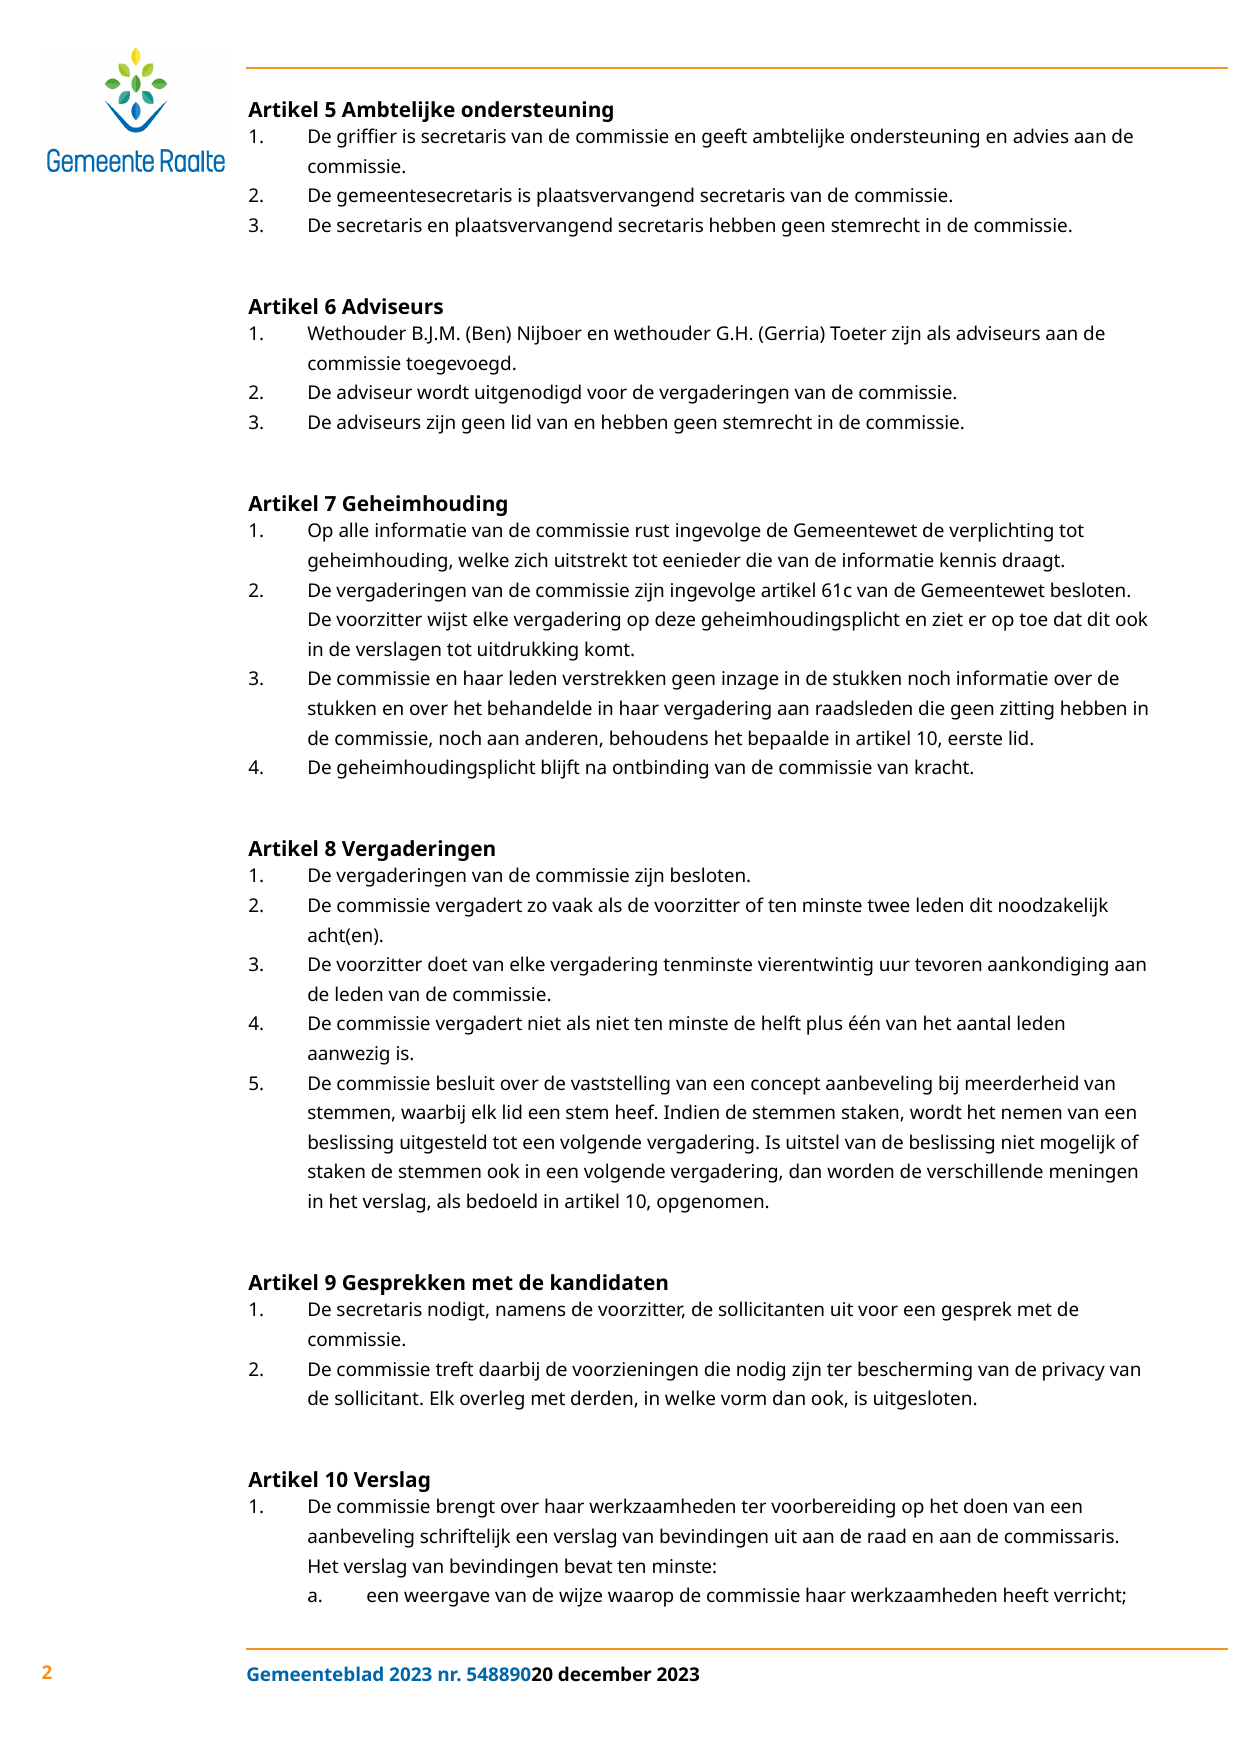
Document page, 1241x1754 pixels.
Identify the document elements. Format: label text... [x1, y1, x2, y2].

list Wethouder B.J.M. (Ben) Nijboer en wethouder G.H. (Gerria) Toeter zijn als adviseurs aan de commissie toegevoegd. [248, 320, 1152, 376]
list De vergaderingen van de commissie zijn ingevolge artikel 61c van de Gemeentewet besloten. De voorzitter wijst elke vergadering op deze geheimhoudingsplicht en ziet er op toe dat dit ook in de verslagen tot uitdrukking komt. [248, 577, 1152, 662]
text Artikel 5 Ambtelijke ondersteuning [248, 95, 1152, 123]
list De commissie besluit over de vaststelling van een concept aanbeveling bij meerderheid van stemmen, waarbij elk lid een stem heef. Indien de stemmen staken, wordt het nemen van een beslissing uitgesteld tot een volgende vergadering. Is uitstel van de beslissing niet mogelijk of staken de stemmen ook in een volgende vergadering, dan worden de verschillende meningen in het verslag, als bedoeld in artikel 10, opgenomen. [248, 1070, 1152, 1214]
list De adviseurs zijn geen lid van en hebben geen stemrecht in de commissie. [248, 409, 1152, 435]
text Artikel 8 Vergaderingen [248, 834, 1152, 863]
text Artikel 7 Geheimhouding [248, 489, 1152, 518]
list De geheimhoudingsplicht blijft na ontbinding van de commissie van kracht. [248, 754, 1152, 780]
text Artikel 9 Gesprekken met de kandidaten [248, 1268, 1152, 1297]
list een weergave van de wijze waarop de commissie haar werkzaamheden heeft verricht; [307, 1582, 1152, 1608]
list De adviseur wordt uitgenodigd voor de vergaderingen van de commissie. [248, 379, 1152, 405]
list De secretaris nodigt, namens de voorzitter, de sollicitanten uit voor een gesprek met de commissie. [248, 1297, 1152, 1352]
list De vergaderingen van de commissie zijn besloten. [248, 863, 1152, 888]
text Artikel 10 Verslag [248, 1465, 1152, 1494]
picture [41, 47, 231, 172]
text Artikel 6 Adviseurs [248, 292, 1152, 320]
list De commissie treft daarbij de voorzieningen die nodig zijn ter bescherming van de privacy van de sollicitant. Elk overleg met derden, in welke vorm dan ook, is uitgesloten. [248, 1356, 1152, 1411]
list De commissie en haar leden verstrekken geen inzage in de stukken noch informatie over de stukken en over het behandelde in haar vergadering aan raadsleden die geen zitting hebben in de commissie, noch aan anderen, behoudens het bepaalde in artikel 10, eerste lid. [248, 666, 1152, 750]
list De commissie vergadert niet als niet ten minste de helft plus één van het aantal leden aanwezig is. [248, 1011, 1152, 1066]
list De gemeentesecretaris is plaatsvervangend secretaris van de commissie. [248, 182, 1152, 208]
list De secretaris en plaatsvervangend secretaris hebben geen stemrecht in de commissie. [248, 212, 1152, 238]
list De griffier is secretaris van de commissie en geeft ambtelijke ondersteuning en advies aan de commissie. [248, 123, 1152, 178]
list De commissie vergadert zo vaak als de voorzitter of ten minste twee leden dit noodzakelijk acht(en). [248, 892, 1152, 948]
list De voorzitter doet van elke vergadering tenminste vierentwintig uur tevoren aankondiging aan de leden van de commissie. [248, 951, 1152, 1007]
list Op alle informatie van de commissie rust ingevolge de Gemeentewet de verplichting tot geheimhouding, welke zich uitstrekt tot eenieder die van de informatie kennis draagt. [248, 518, 1152, 573]
list De commissie brengt over haar werkzaamheden ter voorbereiding op het doen van een aanbeveling schriftelijk een verslag van bevindingen uit aan de raad en aan de commissaris. Het verslag van bevindingen bevat ten minste: [248, 1494, 1152, 1579]
